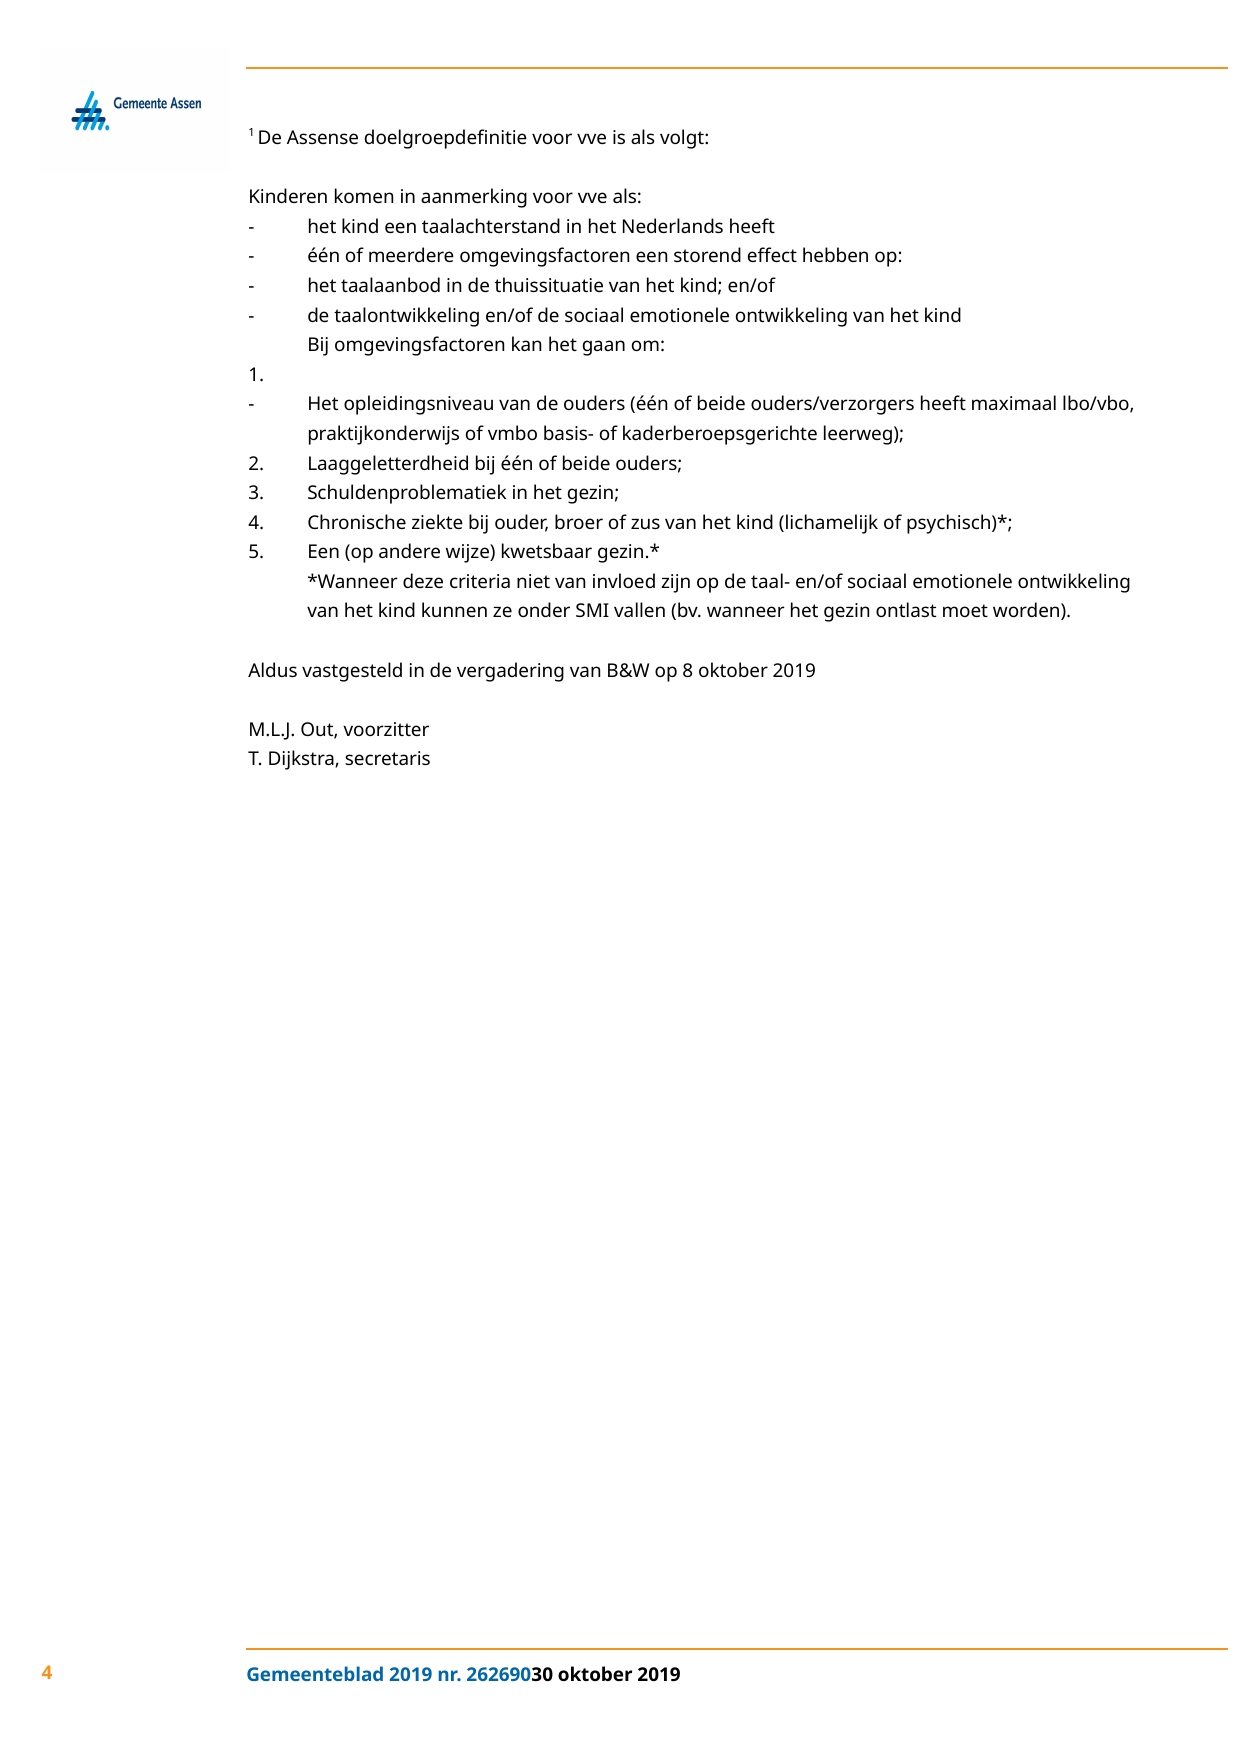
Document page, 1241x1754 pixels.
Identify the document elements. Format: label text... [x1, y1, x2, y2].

list Laaggeletterdheid bij één of beide ouders; [248, 450, 1152, 476]
picture [41, 47, 231, 172]
text 1 De Assense doelgroepdefinitie voor vve is als volgt: [248, 124, 1152, 150]
list het kind een taalachterstand in het Nederlands heeft [248, 213, 1152, 239]
list Schuldenproblematiek in het gezin; [248, 479, 1152, 505]
list de taalontwikkeling en/of de sociaal emotionele ontwikkeling van het kind [248, 302, 1152, 328]
list Chronische ziekte bij ouder, broer of zus van het kind (lichamelijk of psychisch)*; [248, 509, 1152, 535]
text Kinderen komen in aanmerking voor vve als: [248, 183, 1152, 209]
list Een (op andere wijze) kwetsbaar gezin.* [248, 538, 1152, 564]
text T. Dijkstra, secretaris [248, 746, 1152, 771]
list één of meerdere omgevingsfactoren een storend effect hebben op: [248, 243, 1152, 268]
list het taalaanbod in de thuissituatie van het kind; en/of [248, 272, 1152, 298]
list Bij omgevingsfactoren kan het gaan om: [248, 331, 1152, 357]
list Het opleidingsniveau van de ouders (één of beide ouders/verzorgers heeft maximaal lbo/vbo, praktijkonderwijs of vmbo basis- of kaderberoepsgerichte leerweg); [248, 391, 1152, 446]
list *Wanneer deze criteria niet van invloed zijn op de taal- en/of sociaal emotionele ontwikkeling van het kind kunnen ze onder SMI vallen (bv. wanneer het gezin ontlast moet worden). [248, 568, 1152, 623]
text Aldus vastgesteld in de vergadering van B&W op 8 oktober 2019 [248, 657, 1152, 683]
text M.L.J. Out, voorzitter [248, 716, 1152, 742]
